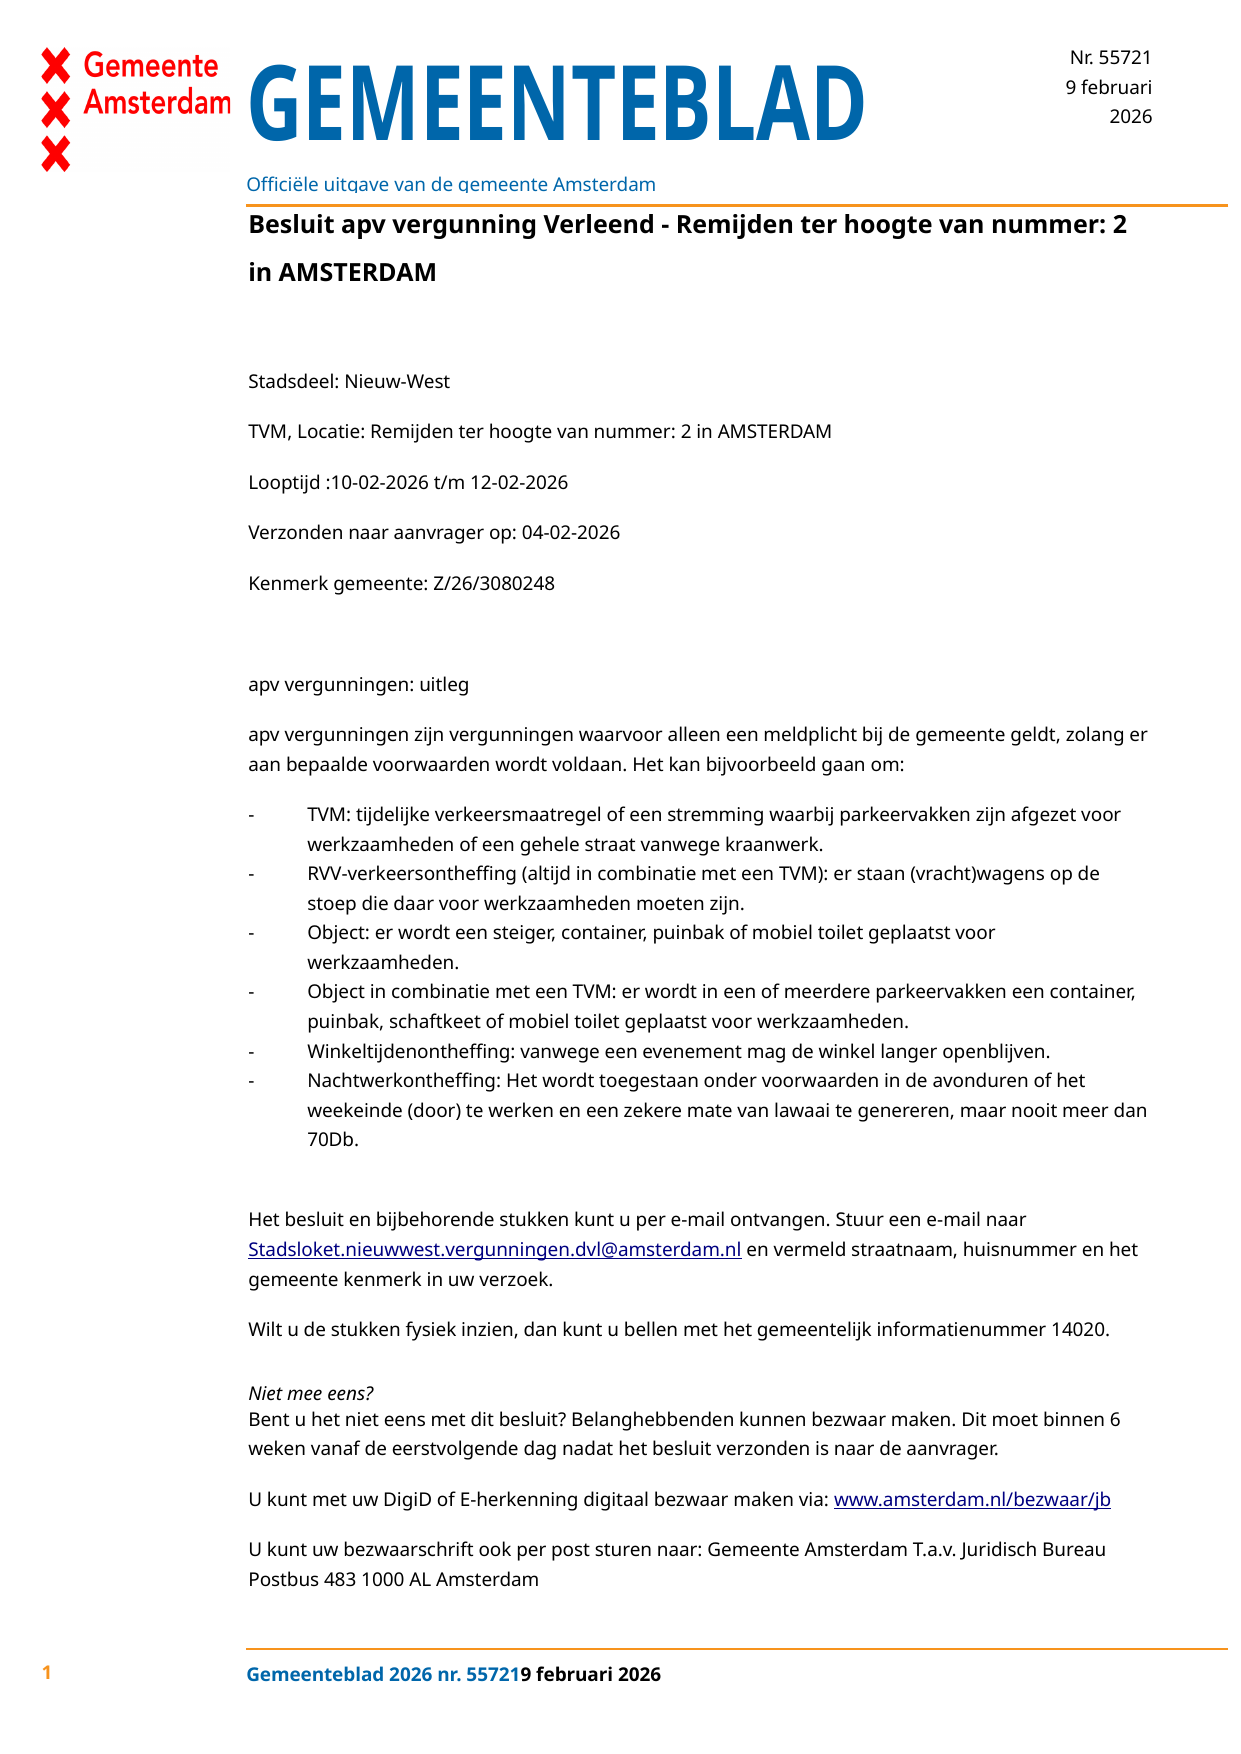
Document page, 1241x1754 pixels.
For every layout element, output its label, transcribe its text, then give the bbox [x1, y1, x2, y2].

list Object in combinatie met een TVM: er wordt in een of meerdere parkeervakken een container, puinbak, schaftkeet of mobiel toilet geplaatst voor werkzaamheden. [248, 979, 1152, 1034]
list Nachtwerkontheffing: Het wordt toegestaan onder voorwaarden in de avonduren of het weekeinde (door) te werken en een zekere mate van lawaai te genereren, maar nooit meer dan 70Db. [248, 1067, 1152, 1152]
text TVM, Locatie: Remijden ter hoogte van nummer: 2 in AMSTERDAM [248, 419, 1152, 444]
text Niet mee eens? [248, 1380, 1152, 1406]
text apv vergunningen: uitleg [248, 671, 1152, 697]
text Besluit apv vergunning Verleend - Remijden ter hoogte van nummer: 2 in AMSTERDAM [248, 207, 1152, 288]
list RVV-verkeersontheffing (altijd in combinatie met een TVM): er staan (vracht)wagens op de stoep die daar voor werkzaamheden moeten zijn. [248, 860, 1152, 916]
text Verzonden naar aanvrager op: 04-02-2026 [248, 519, 1152, 545]
text apv vergunningen zijn vergunningen waarvoor alleen een meldplicht bij de gemeente geldt, zolang er aan bepaalde voorwaarden wordt voldaan. Het kan bijvoorbeeld gaan om: [248, 721, 1152, 777]
text Stadsdeel: Nieuw-West [248, 368, 1152, 394]
list Object: er wordt een steiger, container, puinbak of mobiel toilet geplaatst voor werkzaamheden. [248, 919, 1152, 975]
text U kunt uw bezwaarschrift ook per post sturen naar: Gemeente Amsterdam T.a.v. Juridisch Bureau Postbus 483 1000 AL Amsterdam [248, 1536, 1152, 1592]
picture [41, 47, 231, 172]
text U kunt met uw DigiD of E-herkenning digitaal bezwaar maken via: www.amsterdam.nl/bezwaar/jb [248, 1486, 1152, 1512]
text Wilt u de stukken fysiek inzien, dan kunt u bellen met het gemeentelijk informatienummer 14020. [248, 1316, 1152, 1342]
list TVM: tijdelijke verkeersmaatregel of een stremming waarbij parkeervakken zijn afgezet voor werkzaamheden of een gehele straat vanwege kraanwerk. [248, 801, 1152, 857]
text Het besluit en bijbehorende stukken kunt u per e-mail ontvangen. Stuur een e-mail naar Stadsloket.nieuwwest.vergunningen.dvl@amsterdam.nl en vermeld straatnaam, huisnummer en het gemeente kenmerk in uw verzoek. [248, 1207, 1152, 1292]
list Winkeltijdenontheffing: vanwege een evenement mag de winkel langer openblijven. [248, 1038, 1152, 1064]
text Bent u het niet eens met dit besluit? Belanghebbenden kunnen bezwaar maken. Dit moet binnen 6 weken vanaf de eerstvolgende dag nadat het besluit verzonden is naar de aanvrager. [248, 1406, 1152, 1461]
text Looptijd :10-02-2026 t/m 12-02-2026 [248, 469, 1152, 495]
text Kenmerk gemeente: Z/26/3080248 [248, 570, 1152, 596]
